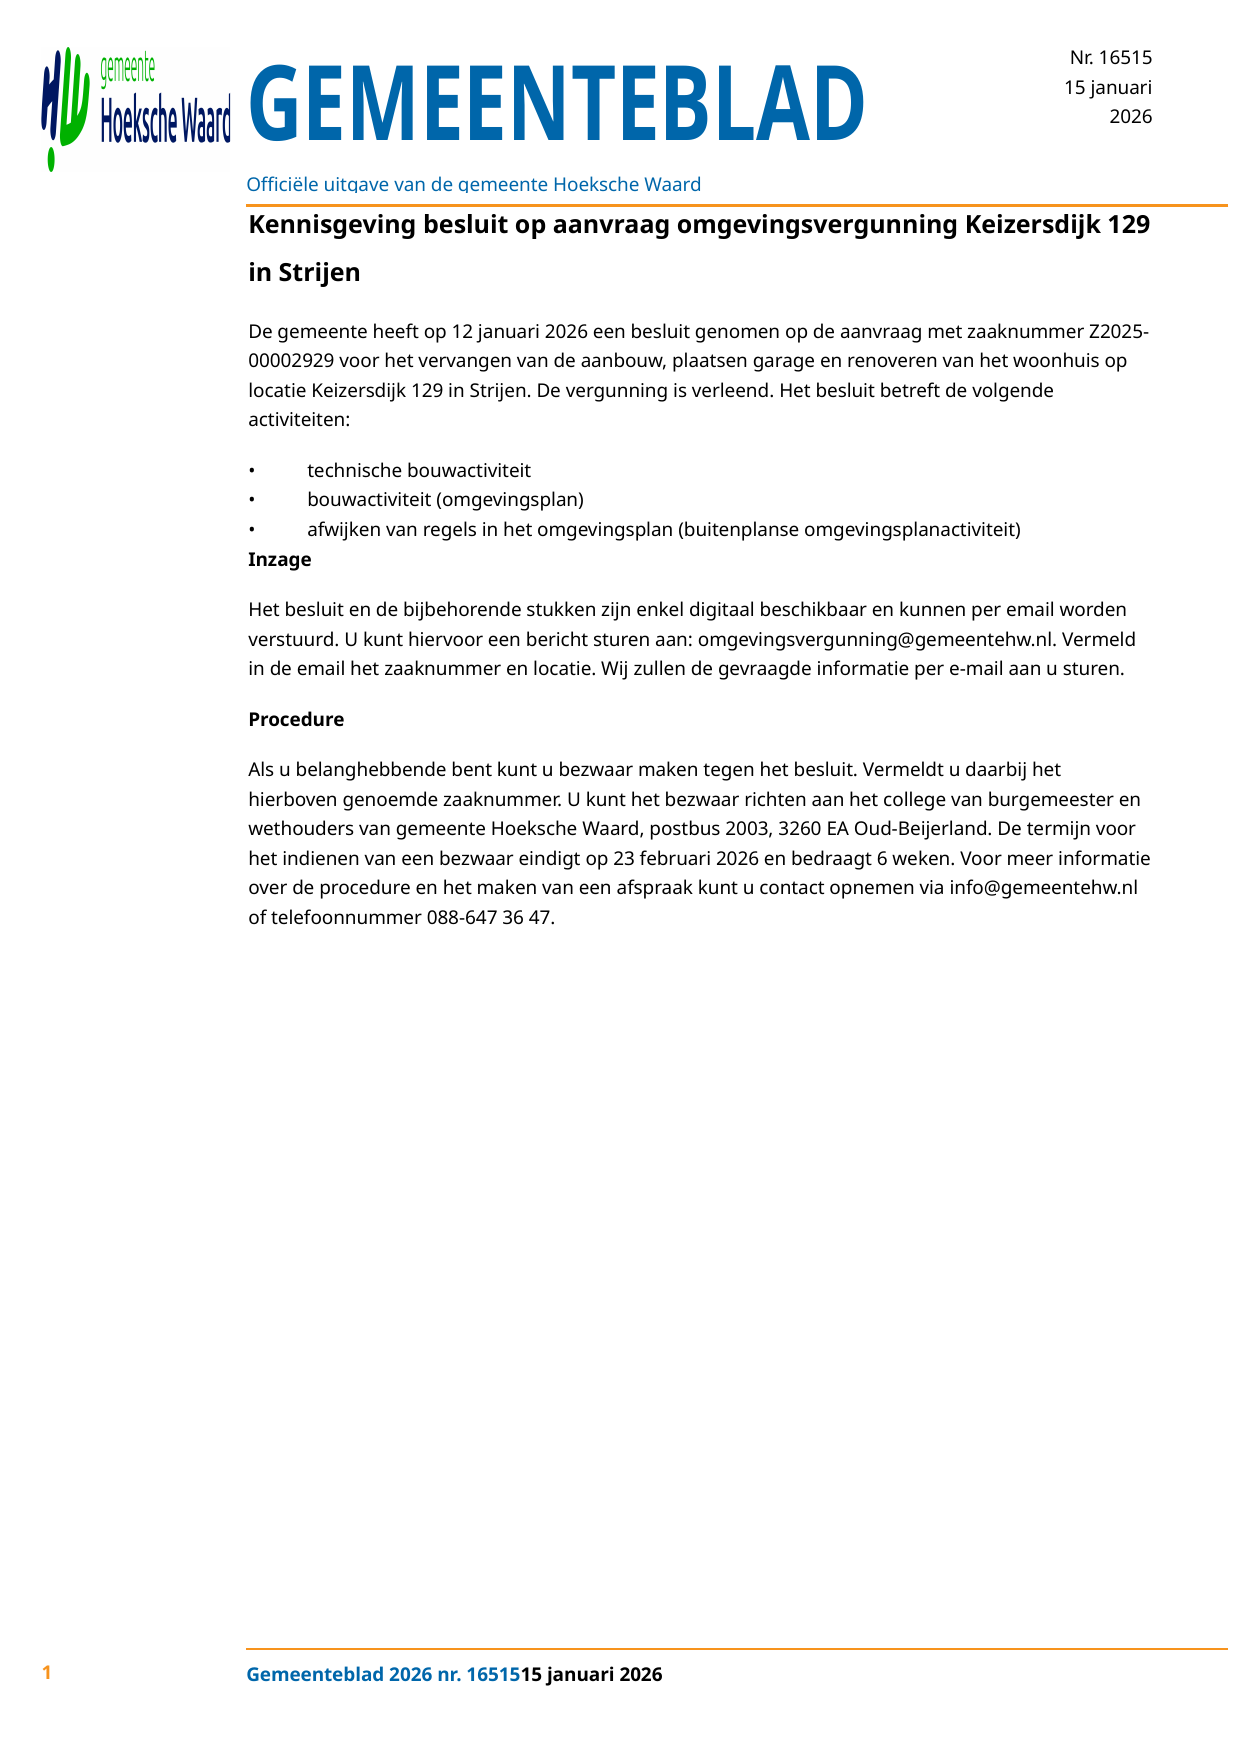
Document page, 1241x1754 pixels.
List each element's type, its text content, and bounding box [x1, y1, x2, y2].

text De gemeente heeft op 12 januari 2026 een besluit genomen op de aanvraag met zaaknummer Z2025-00002929 voor het vervangen van de aanbouw, plaatsen garage en renoveren van het woonhuis op locatie Keizersdijk 129 in Strijen. De vergunning is verleend. Het besluit betreft de volgende activiteiten: [248, 318, 1152, 432]
list bouwactiviteit (omgevingsplan) [248, 487, 1152, 512]
list afwijken van regels in het omgevingsplan (buitenplanse omgevingsplanactiviteit) [248, 516, 1152, 542]
text Als u belanghebbende bent kunt u bezwaar maken tegen het besluit. Vermeldt u daarbij het hierboven genoemde zaaknummer. U kunt het bezwaar richten aan het college van burgemeester en wethouders van gemeente Hoeksche Waard, postbus 2003, 3260 EA Oud-Beijerland. De termijn voor het indienen van een bezwaar eindigt op 23 februari 2026 en bedraagt 6 weken. Voor meer informatie over de procedure en het maken van een afspraak kunt u contact opnemen via info@gemeentehw.nl of telefoonnummer 088-647 36 47. [248, 756, 1152, 930]
list technische bouwactiviteit [248, 457, 1152, 483]
text Het besluit en de bijbehorende stukken zijn enkel digitaal beschikbaar en kunnen per email worden verstuurd. U kunt hiervoor een bericht sturen aan: omgevingsvergunning@gemeentehw.nl. Vermeld in de email het zaaknummer en locatie. Wij zullen de gevraagde informatie per e-mail aan u sturen. [248, 596, 1152, 681]
text Kennisgeving besluit op aanvraag omgevingsvergunning Keizersdijk 129 in Strijen [248, 207, 1152, 288]
text Procedure [248, 706, 1152, 732]
text Inzage [248, 546, 1152, 572]
picture [41, 47, 231, 172]
